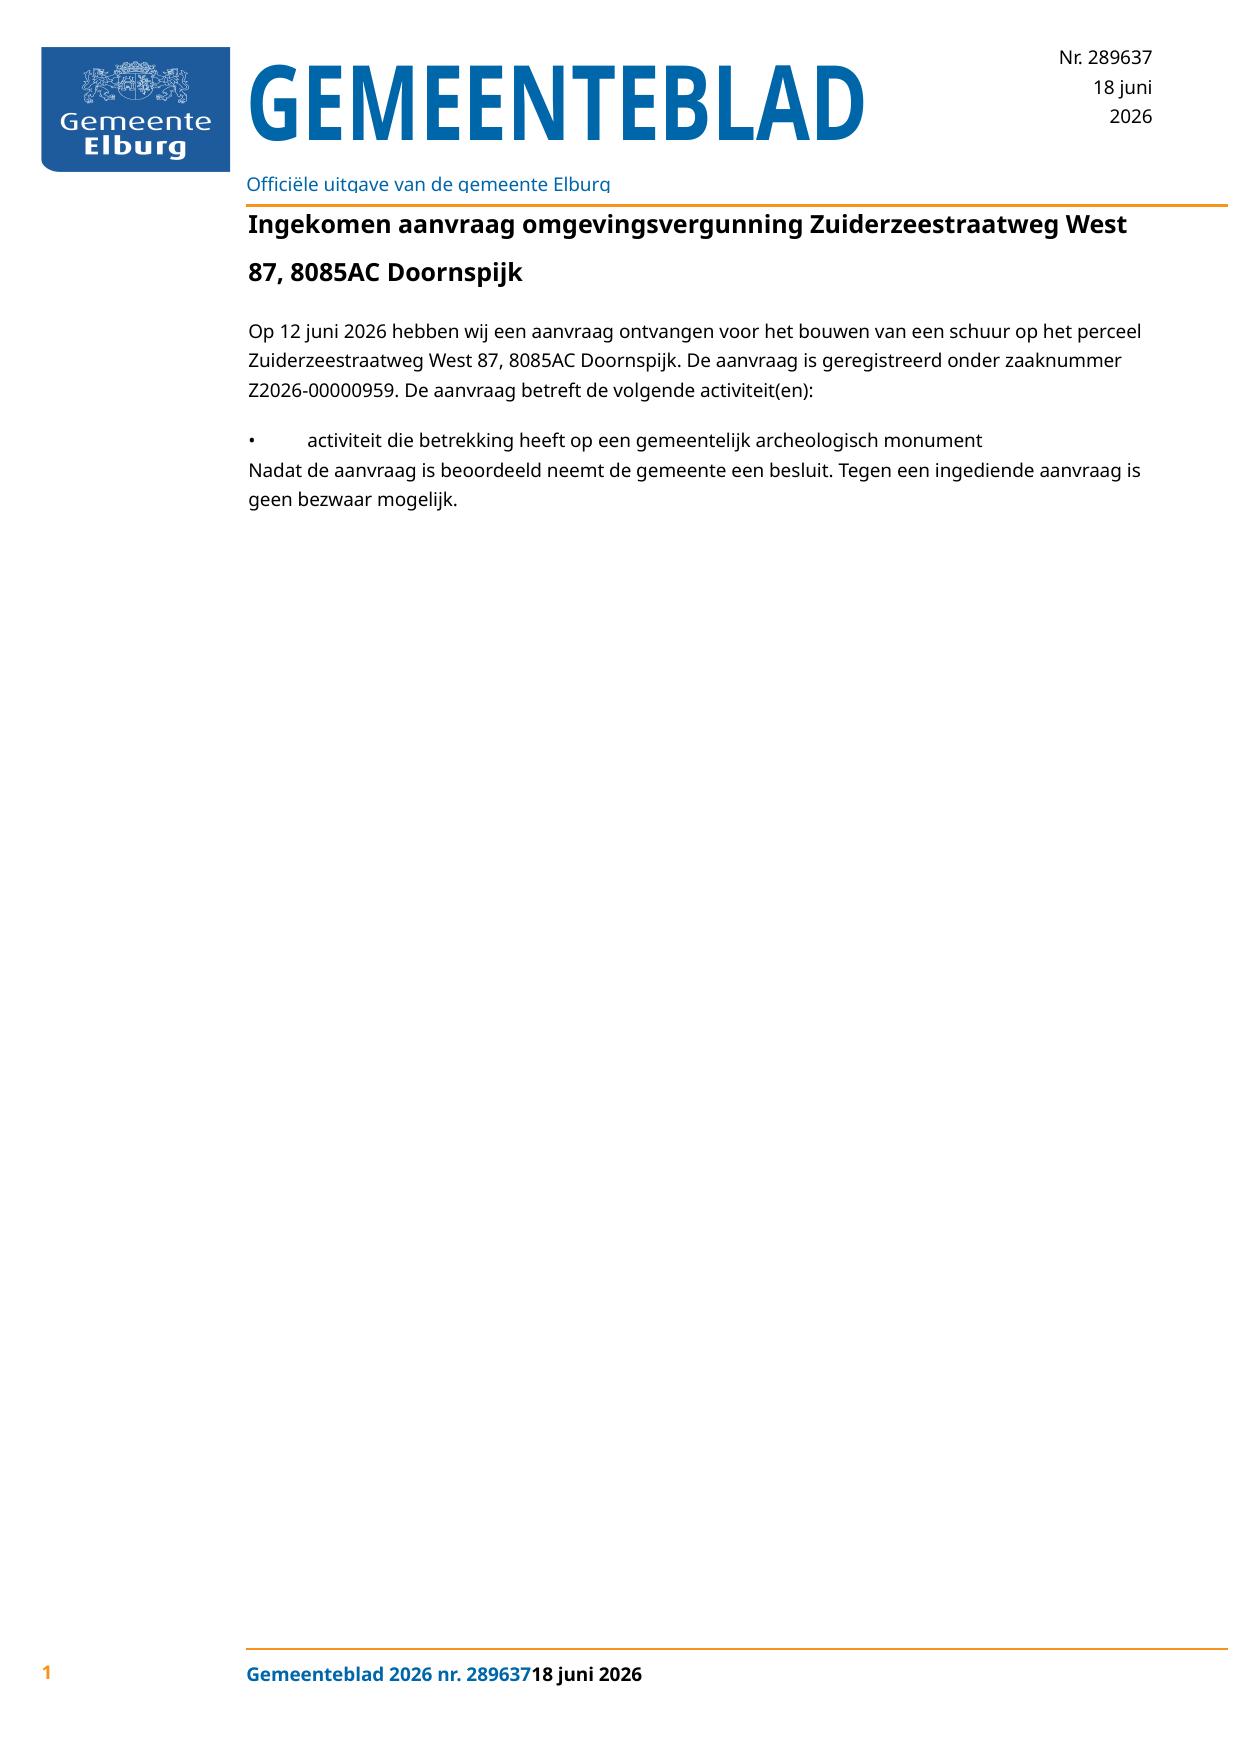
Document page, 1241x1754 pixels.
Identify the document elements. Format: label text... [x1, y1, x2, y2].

text Ingekomen aanvraag omgevingsvergunning Zuiderzeestraatweg West 87, 8085AC Doornspijk [248, 207, 1152, 288]
text Nadat de aanvraag is beoordeeld neemt de gemeente een besluit. Tegen een ingediende aanvraag is geen bezwaar mogelijk. [248, 457, 1152, 512]
picture [41, 47, 231, 172]
text Op 12 juni 2026 hebben wij een aanvraag ontvangen voor het bouwen van een schuur op het perceel Zuiderzeestraatweg West 87, 8085AC Doornspijk. De aanvraag is geregistreerd onder zaaknummer Z2026-00000959. De aanvraag betreft de volgende activiteit(en): [248, 318, 1152, 403]
list activiteit die betrekking heeft op een gemeentelijk archeologisch monument [248, 427, 1152, 453]
